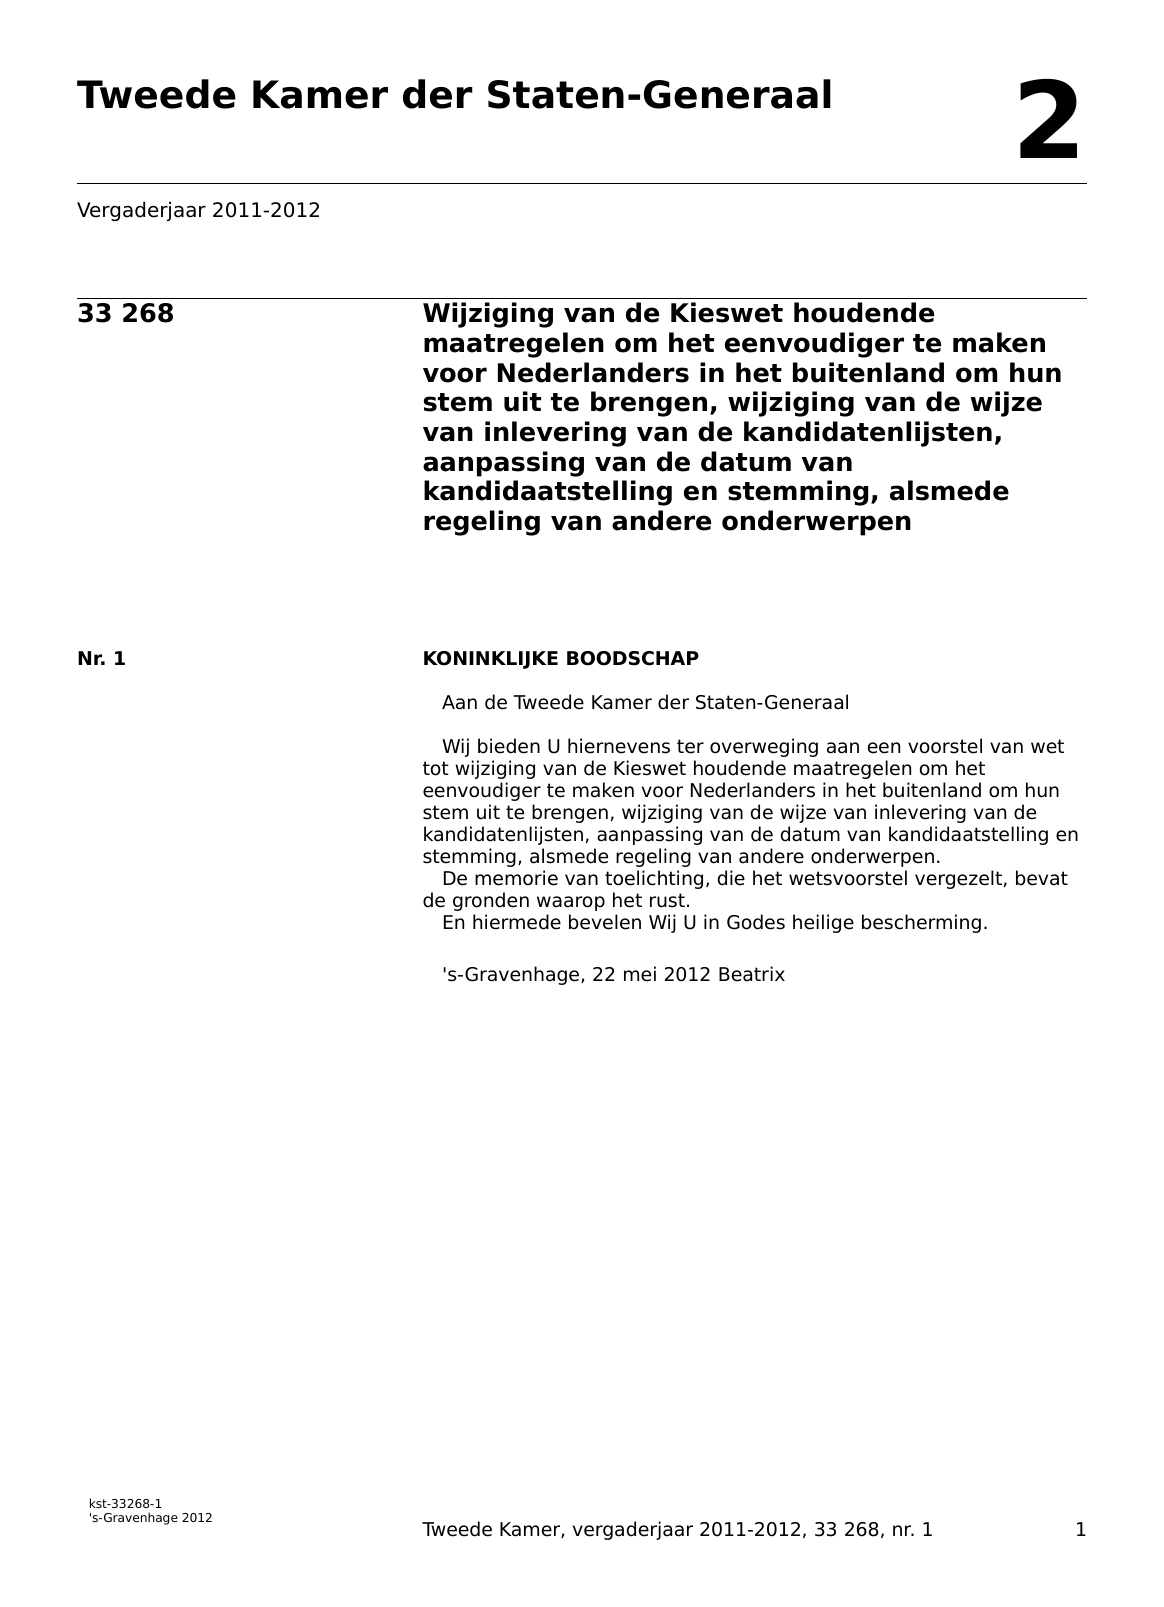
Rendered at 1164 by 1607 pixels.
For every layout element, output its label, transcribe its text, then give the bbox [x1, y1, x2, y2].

table_cell Vergaderjaar 2011-2012 [77, 184, 1087, 298]
text kst-33268-1 [88, 1497, 323, 1511]
table_header 2 [886, 59, 1087, 183]
text 's-Gravenhage, 22 mei 2012 Beatrix [422, 964, 1087, 986]
text 's-Gravenhage 2012 [88, 1511, 323, 1525]
subtitle Nr. 1 KONINKLIJKE BOODSCHAP [77, 647, 1087, 669]
table_header Tweede Kamer der Staten-Generaal [77, 59, 886, 183]
text De memorie van toelichting, die het wetsvoorstel vergezelt, bevat de gronden waarop het rust. [422, 868, 1087, 912]
text Aan de Tweede Kamer der Staten-Generaal [422, 692, 1087, 714]
text En hiermede bevelen Wij U in Godes heilige bescherming. [422, 912, 1087, 934]
text Wij bieden U hiernevens ter overweging aan een voorstel van wet tot wijziging van de Kieswet houdende maatregelen om het eenvoudiger te maken voor Nederlanders in het buitenland om hun stem uit te brengen, wijziging van de wijze van inlevering van de kandidatenlijsten, aanpassing van de datum van kandidaatstelling en stemming, alsmede regeling van andere onderwerpen. [422, 736, 1087, 868]
subtitle 33 268 Wijziging van de Kieswet houdende maatregelen om het eenvoudiger te maken voor Nederlanders in het buitenland om hun stem uit te brengen, wijziging van de wijze van inlevering van de kandidatenlijsten, aanpassing van de datum van kandidaatstelling en stemming, alsmede regeling van andere onderwerpen [77, 299, 1087, 536]
